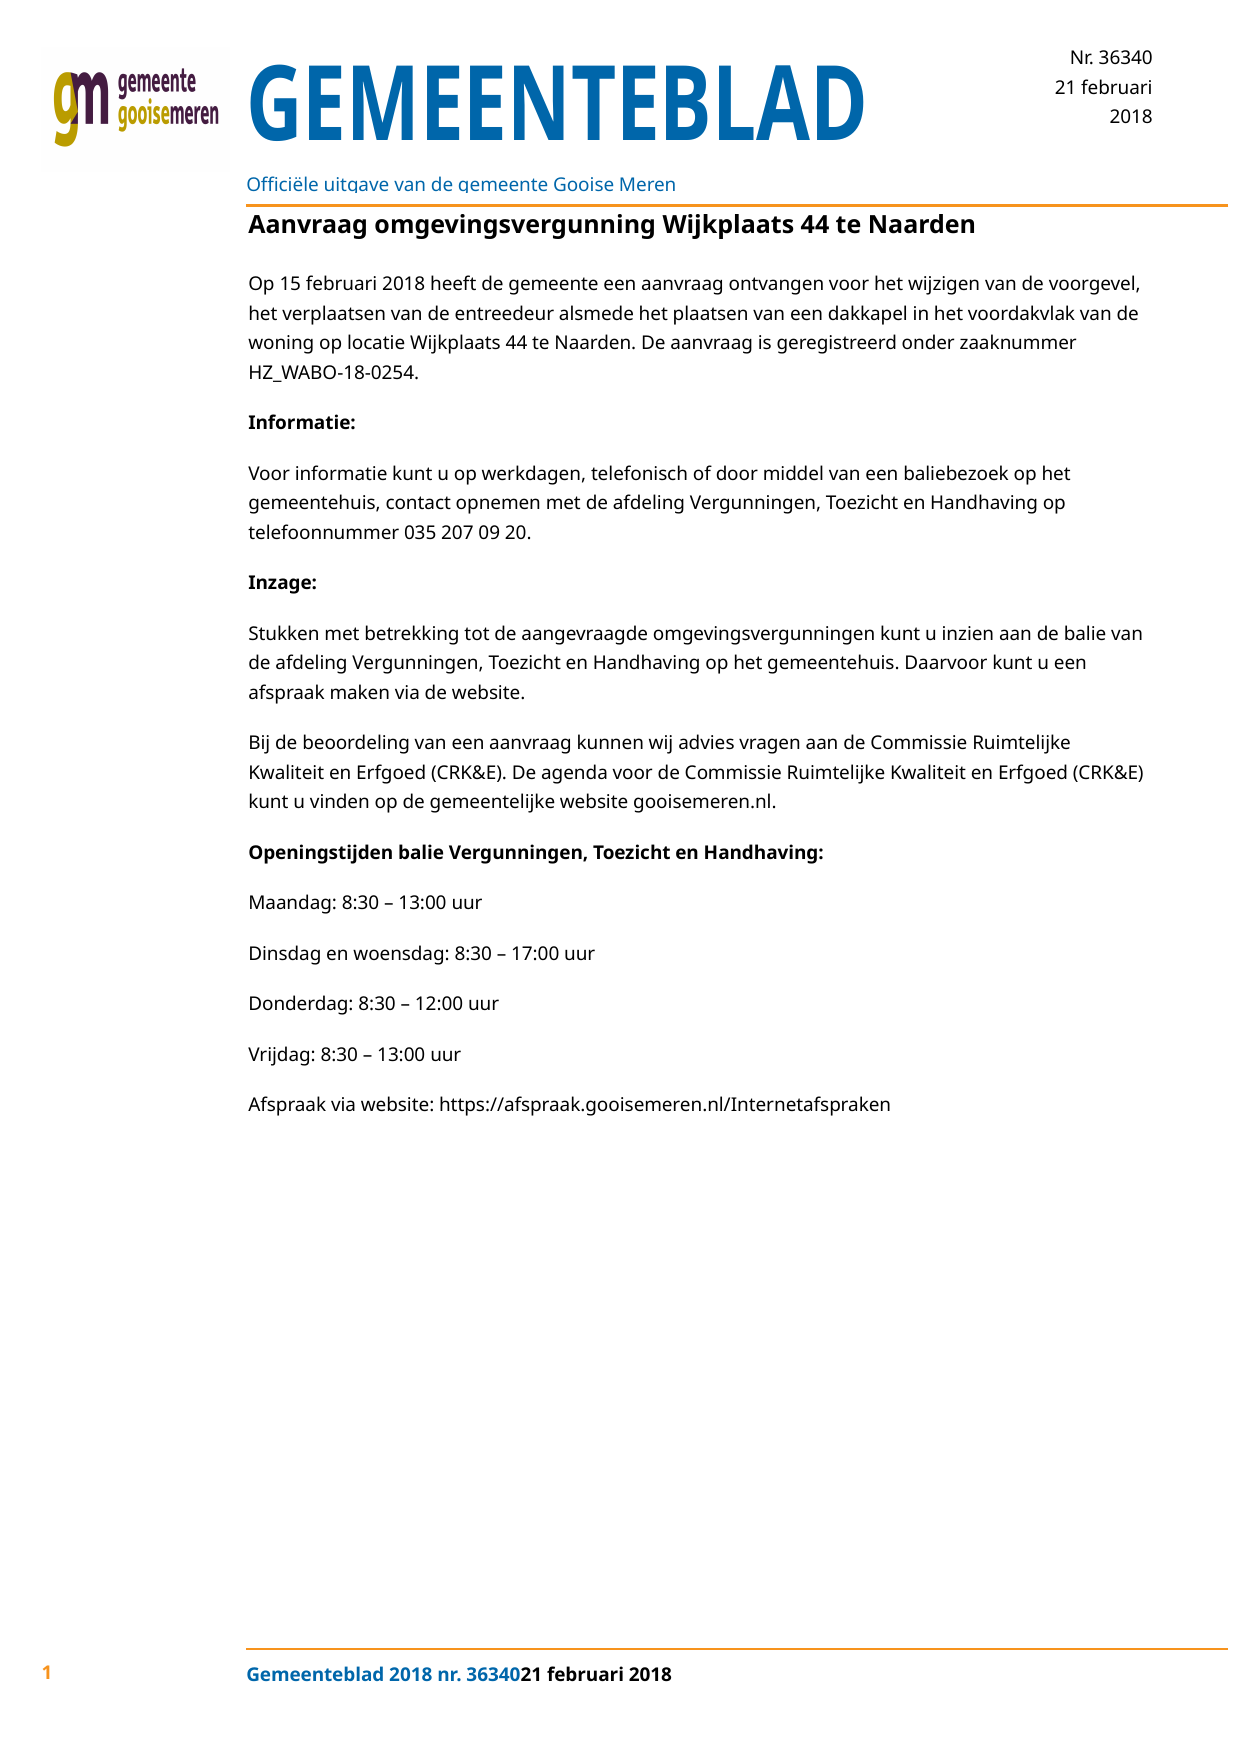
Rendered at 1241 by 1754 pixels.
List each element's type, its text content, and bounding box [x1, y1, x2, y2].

picture [41, 47, 231, 172]
text Openingstijden balie Vergunningen, Toezicht en Handhaving: [248, 839, 1152, 865]
text Maandag: 8:30 – 13:00 uur [248, 889, 1152, 915]
text Dinsdag en woensdag: 8:30 – 17:00 uur [248, 940, 1152, 966]
text Aanvraag omgevingsvergunning Wijkplaats 44 te Naarden [248, 207, 1152, 241]
text Donderdag: 8:30 – 12:00 uur [248, 990, 1152, 1016]
text Voor informatie kunt u op werkdagen, telefonisch of door middel van een baliebezoek op het gemeentehuis, contact opnemen met de afdeling Vergunningen, Toezicht en Handhaving op telefoonnummer 035 207 09 20. [248, 460, 1152, 545]
text Op 15 februari 2018 heeft de gemeente een aanvraag ontvangen voor het wijzigen van de voorgevel, het verplaatsen van de entreedeur alsmede het plaatsen van een dakkapel in het voordakvlak van de woning op locatie Wijkplaats 44 te Naarden. De aanvraag is geregistreerd onder zaaknummer HZ_WABO-18-0254. [248, 270, 1152, 385]
text Informatie: [248, 409, 1152, 435]
text Inzage: [248, 569, 1152, 595]
text Vrijdag: 8:30 – 13:00 uur [248, 1041, 1152, 1066]
text Afspraak via website: https://afspraak.gooisemeren.nl/Internetafspraken [248, 1091, 1152, 1117]
text Bij de beoordeling van een aanvraag kunnen wij advies vragen aan de Commissie Ruimtelijke Kwaliteit en Erfgoed (CRK&E). De agenda voor de Commissie Ruimtelijke Kwaliteit en Erfgoed (CRK&E) kunt u vinden op de gemeentelijke website gooisemeren.nl. [248, 729, 1152, 814]
text Stukken met betrekking tot de aangevraagde omgevingsvergunningen kunt u inzien aan de balie van de afdeling Vergunningen, Toezicht en Handhaving op het gemeentehuis. Daarvoor kunt u een afspraak maken via de website. [248, 620, 1152, 705]
